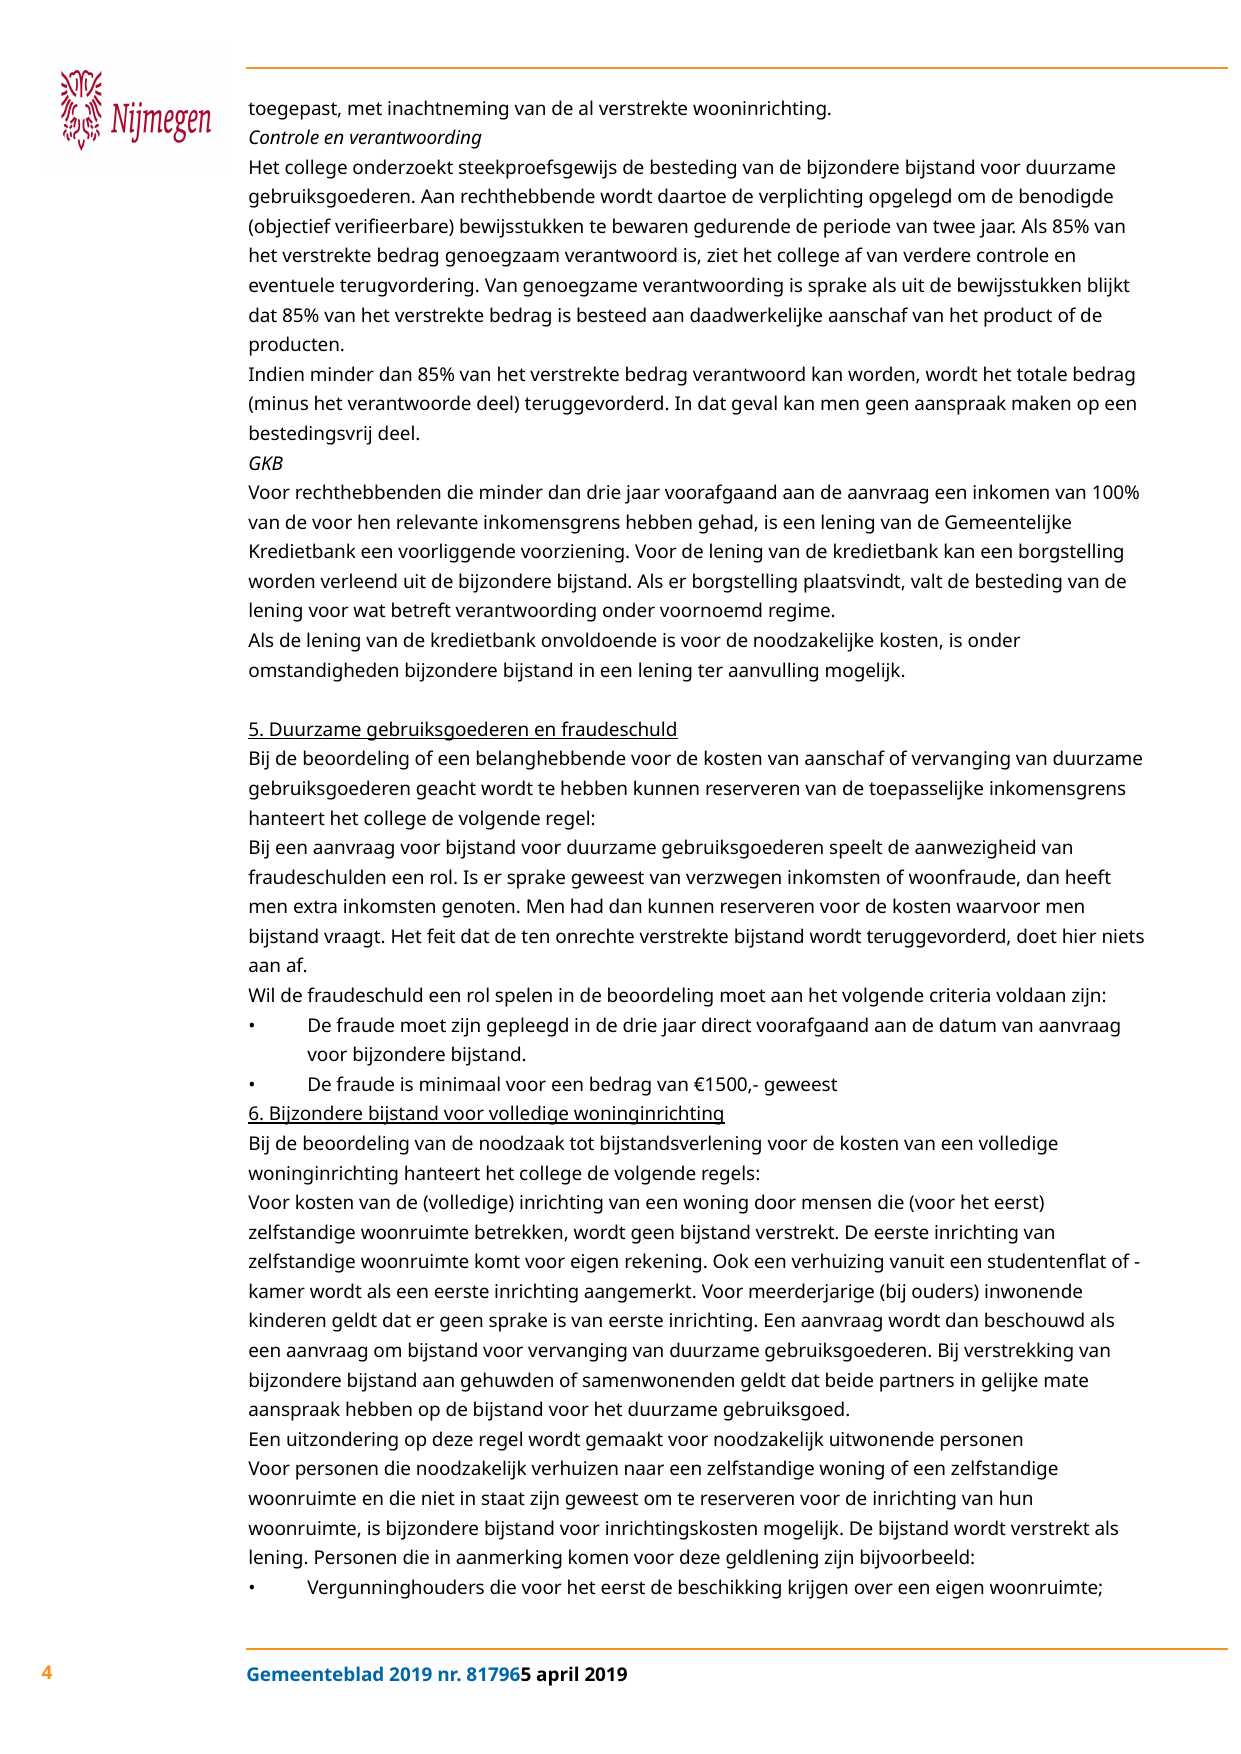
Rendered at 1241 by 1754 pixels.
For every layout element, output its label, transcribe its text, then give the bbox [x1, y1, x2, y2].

text Voor personen die noodzakelijk verhuizen naar een zelfstandige woning of een zelfstandige woonruimte en die niet in staat zijn geweest om te reserveren voor de inrichting van hun woonruimte, is bijzondere bijstand voor inrichtingskosten mogelijk. De bijstand wordt verstrekt als lening. Personen die in aanmerking komen voor deze geldlening zijn bijvoorbeeld: [248, 1456, 1152, 1570]
text Het college onderzoekt steekproefsgewijs de besteding van de bijzondere bijstand voor duurzame gebruiksgoederen. Aan rechthebbende wordt daartoe de verplichting opgelegd om de benodigde (objectief verifieerbare) bewijsstukken te bewaren gedurende de periode van twee jaar. Als 85% van het verstrekte bedrag genoegzaam verantwoord is, ziet het college af van verdere controle en eventuele terugvordering. Van genoegzame verantwoording is sprake als uit de bewijsstukken blijkt dat 85% van het verstrekte bedrag is besteed aan daadwerkelijke aanschaf van het product of de producten. [248, 154, 1152, 357]
text Bij een aanvraag voor bijstand voor duurzame gebruiksgoederen speelt de aanwezigheid van fraudeschulden een rol. Is er sprake geweest van verzwegen inkomsten of woonfraude, dan heeft men extra inkomsten genoten. Men had dan kunnen reserveren voor de kosten waarvoor men bijstand vraagt. Het feit dat de ten onrechte verstrekte bijstand wordt teruggevorderd, doet hier niets aan af. [248, 834, 1152, 978]
text Een uitzondering op deze regel wordt gemaakt voor noodzakelijk uitwonende personen [248, 1426, 1152, 1452]
text Controle en verantwoording [248, 124, 1152, 150]
text Indien minder dan 85% van het verstrekte bedrag verantwoord kan worden, wordt het totale bedrag (minus het verantwoorde deel) teruggevorderd. In dat geval kan men geen aanspraak maken op een bestedingsvrij deel. [248, 361, 1152, 446]
text Bij de beoordeling of een belanghebbende voor de kosten van aanschaf of vervanging van duurzame gebruiksgoederen geacht wordt te hebben kunnen reserveren van de toepasselijke inkomensgrens hanteert het college de volgende regel: [248, 746, 1152, 831]
text GKB [248, 450, 1152, 476]
text 5. Duurzame gebruiksgoederen en fraudeschuld [248, 716, 1152, 742]
list Vergunninghouders die voor het eerst de beschikking krijgen over een eigen woonruimte; [248, 1574, 1152, 1600]
text Voor kosten van de (volledige) inrichting van een woning door mensen die (voor het eerst) zelfstandige woonruimte betrekken, wordt geen bijstand verstrekt. De eerste inrichting van zelfstandige woonruimte komt voor eigen rekening. Ook een verhuizing vanuit een studentenflat of -kamer wordt als een eerste inrichting aangemerkt. Voor meerderjarige (bij ouders) inwonende kinderen geldt dat er geen sprake is van eerste inrichting. Een aanvraag wordt dan beschouwd als een aanvraag om bijstand voor vervanging van duurzame gebruiksgoederen. Bij verstrekking van bijzondere bijstand aan gehuwden of samenwonenden geldt dat beide partners in gelijke mate aanspraak hebben op de bijstand voor het duurzame gebruiksgoed. [248, 1189, 1152, 1422]
text Wil de fraudeschuld een rol spelen in de beoordeling moet aan het volgende criteria voldaan zijn: [248, 982, 1152, 1008]
list De fraude moet zijn gepleegd in de drie jaar direct voorafgaand aan de datum van aanvraag voor bijzondere bijstand. [248, 1012, 1152, 1067]
text Als de lening van de kredietbank onvoldoende is voor de noodzakelijke kosten, is onder omstandigheden bijzondere bijstand in een lening ter aanvulling mogelijk. [248, 627, 1152, 683]
picture [41, 47, 231, 172]
text 6. Bijzondere bijstand voor volledige woninginrichting [248, 1101, 1152, 1126]
text Voor rechthebbenden die minder dan drie jaar voorafgaand aan de aanvraag een inkomen van 100% van de voor hen relevante inkomensgrens hebben gehad, is een lening van de Gemeentelijke Kredietbank een voorliggende voorziening. Voor de lening van de kredietbank kan een borgstelling worden verleend uit de bijzondere bijstand. Als er borgstelling plaatsvindt, valt de besteding van de lening voor wat betreft verantwoording onder voornoemd regime. [248, 479, 1152, 623]
text Bij de beoordeling van de noodzaak tot bijstandsverlening voor de kosten van een volledige woninginrichting hanteert het college de volgende regels: [248, 1130, 1152, 1186]
list De fraude is minimaal voor een bedrag van €1500,- geweest [248, 1071, 1152, 1097]
text toegepast, met inachtneming van de al verstrekte wooninrichting. [248, 95, 1152, 121]
